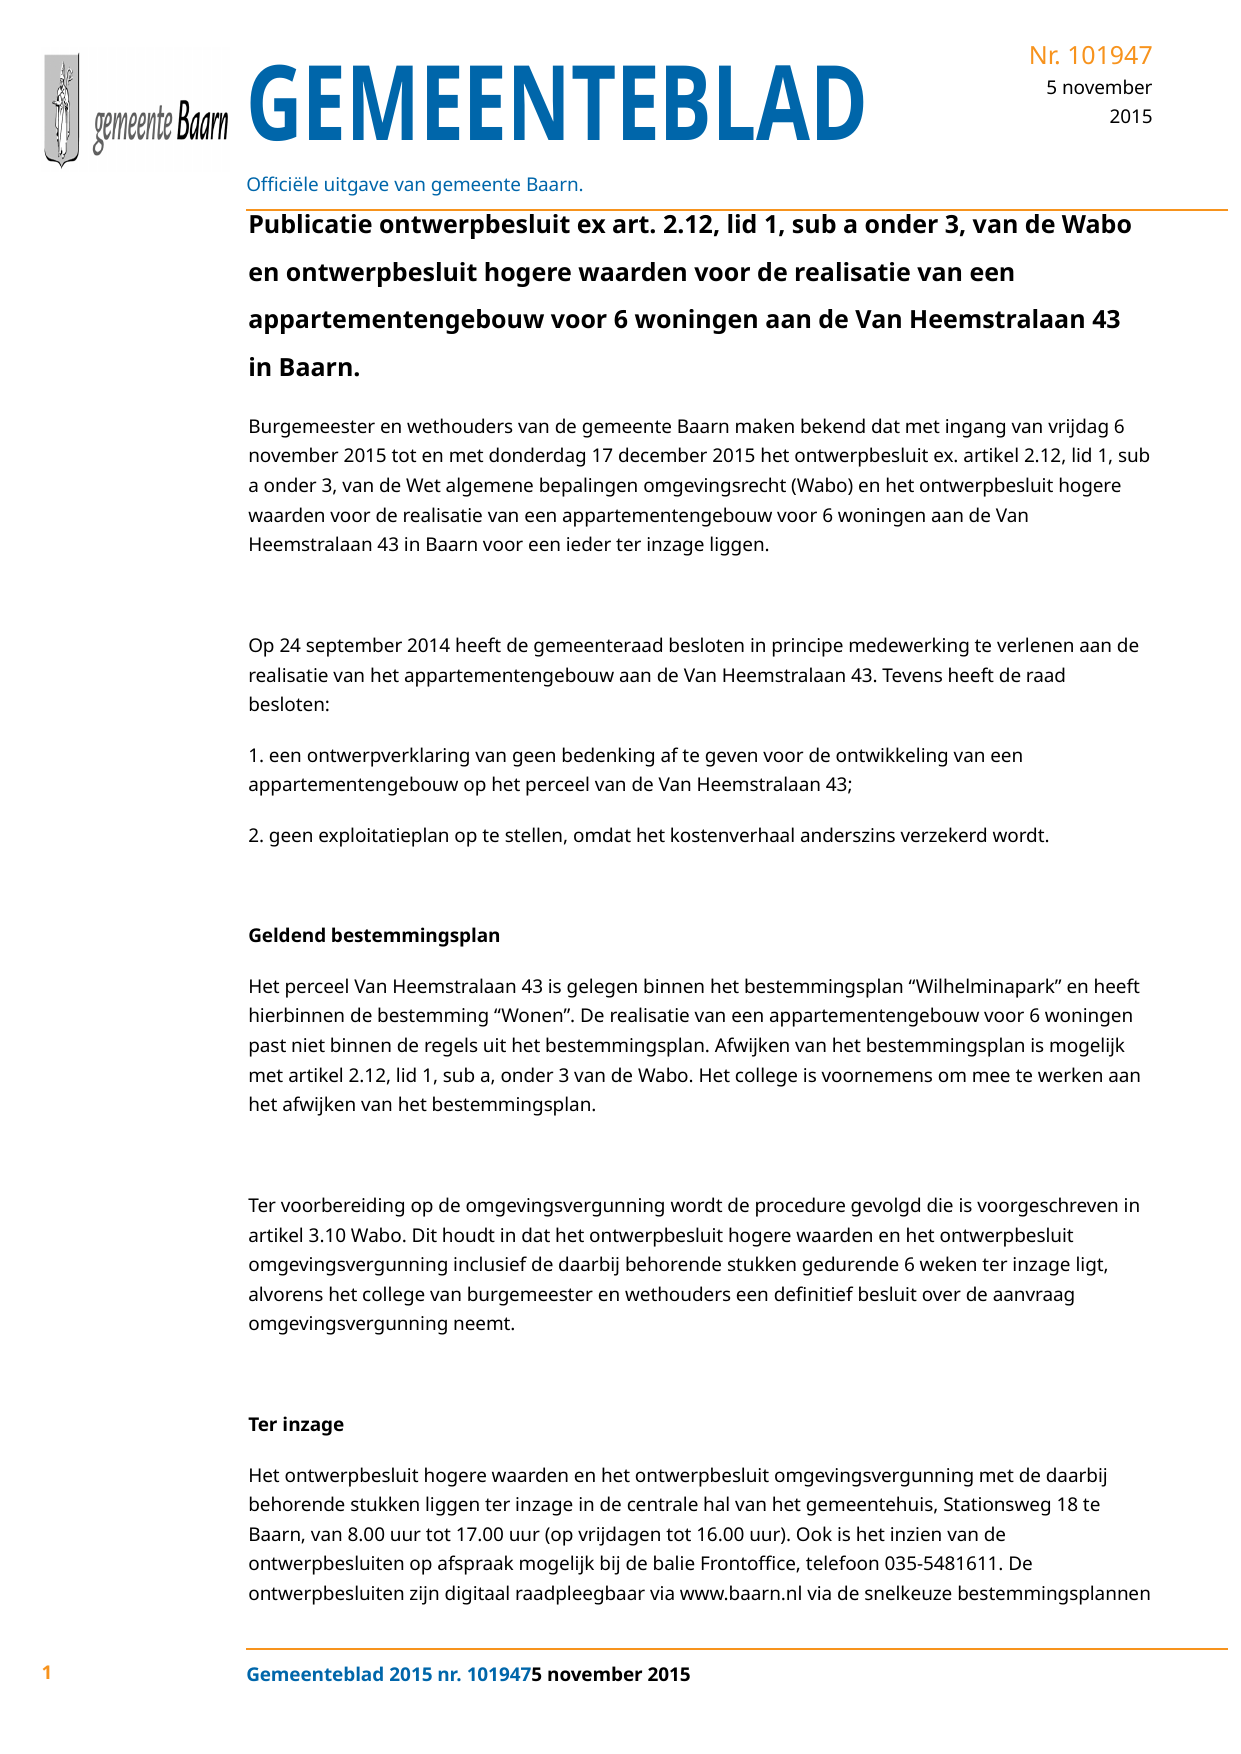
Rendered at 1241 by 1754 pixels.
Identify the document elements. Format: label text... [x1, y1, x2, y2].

text Geldend bestemmingsplan [248, 923, 1152, 948]
text Het perceel Van Heemstralaan 43 is gelegen binnen het bestemmingsplan “Wilhelminapark” en heeft hierbinnen de bestemming “Wonen”. De realisatie van een appartementengebouw voor 6 woningen past niet binnen de regels uit het bestemmingsplan. Afwijken van het bestemmingsplan is mogelijk met artikel 2.12, lid 1, sub a, onder 3 van de Wabo. Het college is voornemens om mee te werken aan het afwijken van het bestemmingsplan. [248, 973, 1152, 1117]
text 1. een ontwerpverklaring van geen bedenking af te geven voor de ontwikkeling van een appartementengebouw op het perceel van de Van Heemstralaan 43; [248, 742, 1152, 797]
text 2. geen exploitatieplan op te stellen, omdat het kostenverhaal anderszins verzekerd wordt. [248, 822, 1152, 848]
text Publicatie ontwerpbesluit ex art. 2.12, lid 1, sub a onder 3, van de Wabo en ontwerpbesluit hogere waarden voor de realisatie van een appartementengebouw voor 6 woningen aan de Van Heemstralaan 43 in Baarn. [248, 211, 1152, 384]
text Op 24 september 2014 heeft de gemeenteraad besloten in principe medewerking te verlenen aan de realisatie van het appartementengebouw aan de Van Heemstralaan 43. Tevens heeft de raad besloten: [248, 632, 1152, 717]
picture [41, 47, 231, 172]
text Ter inzage [248, 1411, 1152, 1437]
text Burgemeester en wethouders van de gemeente Baarn maken bekend dat met ingang van vrijdag 6 november 2015 tot en met donderdag 17 december 2015 het ontwerpbesluit ex. artikel 2.12, lid 1, sub a onder 3, van de Wet algemene bepalingen omgevingsrecht (Wabo) en het ontwerpbesluit hogere waarden voor de realisatie van een appartementengebouw voor 6 woningen aan de Van Heemstralaan 43 in Baarn voor een ieder ter inzage liggen. [248, 413, 1152, 557]
text Het ontwerpbesluit hogere waarden en het ontwerpbesluit omgevingsvergunning met de daarbij behorende stukken liggen ter inzage in de centrale hal van het gemeentehuis, Stationsweg 18 te Baarn, van 8.00 uur tot 17.00 uur (op vrijdagen tot 16.00 uur). Ook is het inzien van de ontwerpbesluiten op afspraak mogelijk bij de balie Frontoffice, telefoon 035-5481611. De ontwerpbesluiten zijn digitaal raadpleegbaar via www.baarn.nl via de snelkeuze bestemmingsplannen [248, 1462, 1152, 1606]
text Ter voorbereiding op de omgevingsvergunning wordt de procedure gevolgd die is voorgeschreven in artikel 3.10 Wabo. Dit houdt in dat het ontwerpbesluit hogere waarden en het ontwerpbesluit omgevingsvergunning inclusief de daarbij behorende stukken gedurende 6 weken ter inzage ligt, alvorens het college van burgemeester en wethouders een definitief besluit over de aanvraag omgevingsvergunning neemt. [248, 1192, 1152, 1336]
